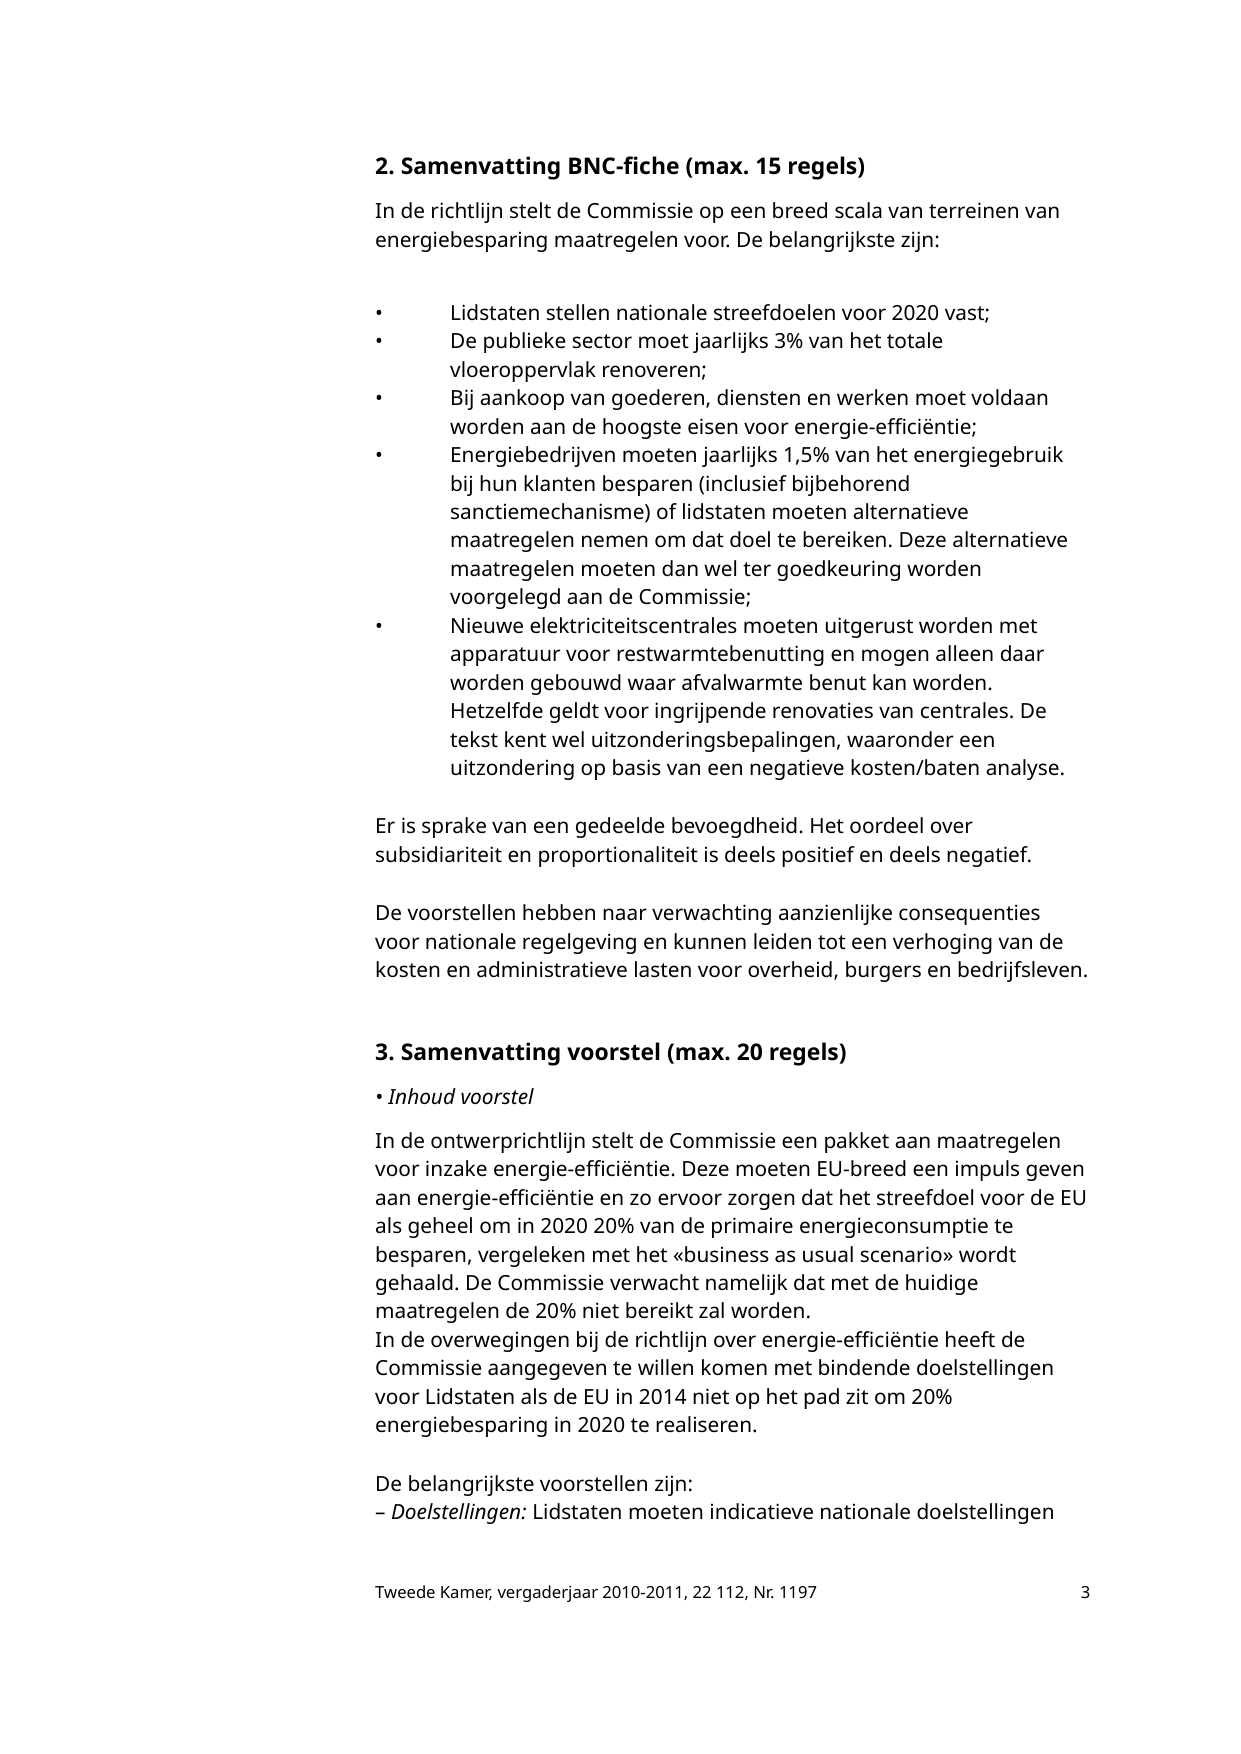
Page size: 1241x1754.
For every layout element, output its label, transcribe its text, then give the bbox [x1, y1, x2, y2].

subtitle 2. Samenvatting BNC-fiche (max. 15 regels) [375, 150, 1090, 181]
text De belangrijkste voorstellen zijn: [375, 1469, 1090, 1497]
text • Inhoud voorstel [375, 1082, 1090, 1111]
text In de overwegingen bij de richtlijn over energie-efficiëntie heeft de Commissie aangegeven te willen komen met bindende doelstellingen voor Lidstaten als de EU in 2014 niet op het pad zit om 20% energiebesparing in 2020 te realiseren. [375, 1325, 1090, 1439]
text De voorstellen hebben naar verwachting aanzienlijke consequenties voor nationale regelgeving en kunnen leiden tot een verhoging van de kosten en administratieve lasten voor overheid, burgers en bedrijfsleven. [375, 898, 1090, 984]
subtitle 3. Samenvatting voorstel (max. 20 regels) [375, 1036, 1090, 1067]
text In de ontwerprichtlijn stelt de Commissie een pakket aan maatregelen voor inzake energie-efficiëntie. Deze moeten EU-breed een impuls geven aan energie-efficiëntie en zo ervoor zorgen dat het streefdoel voor de EU als geheel om in 2020 20% van de primaire energieconsumptie te besparen, vergeleken met het «business as usual scenario» wordt gehaald. De Commissie verwacht namelijk dat met de huidige maatregelen de 20% niet bereikt zal worden. [375, 1126, 1090, 1325]
list De publieke sector moet jaarlijks 3% van het totale vloeroppervlak renoveren; [375, 327, 1090, 383]
list Energiebedrijven moeten jaarlijks 1,5% van het energiegebruik bij hun klanten besparen (inclusief bijbehorend sanctiemechanisme) of lidstaten moeten alternatieve maatregelen nemen om dat doel te bereiken. Deze alternatieve maatregelen moeten dan wel ter goedkeuring worden voorgelegd aan de Commissie; [375, 440, 1090, 611]
text – Doelstellingen: Lidstaten moeten indicatieve nationale doelstellingen [375, 1497, 1090, 1526]
list Lidstaten stellen nationale streefdoelen voor 2020 vast; [375, 298, 1090, 327]
list Bij aankoop van goederen, diensten en werken moet voldaan worden aan de hoogste eisen voor energie-efficiëntie; [375, 383, 1090, 440]
list Nieuwe elektriciteitscentrales moeten uitgerust worden met apparatuur voor restwarmtebenutting en mogen alleen daar worden gebouwd waar afvalwarmte benut kan worden. Hetzelfde geldt voor ingrijpende renovaties van centrales. De tekst kent wel uitzonderingsbepalingen, waaronder een uitzondering op basis van een negatieve kosten/baten analyse. [375, 611, 1090, 782]
text In de richtlijn stelt de Commissie op een breed scala van terreinen van energiebesparing maatregelen voor. De belangrijkste zijn: [375, 196, 1090, 253]
text Er is sprake van een gedeelde bevoegdheid. Het oordeel over subsidiariteit en proportionaliteit is deels positief en deels negatief. [375, 812, 1090, 868]
